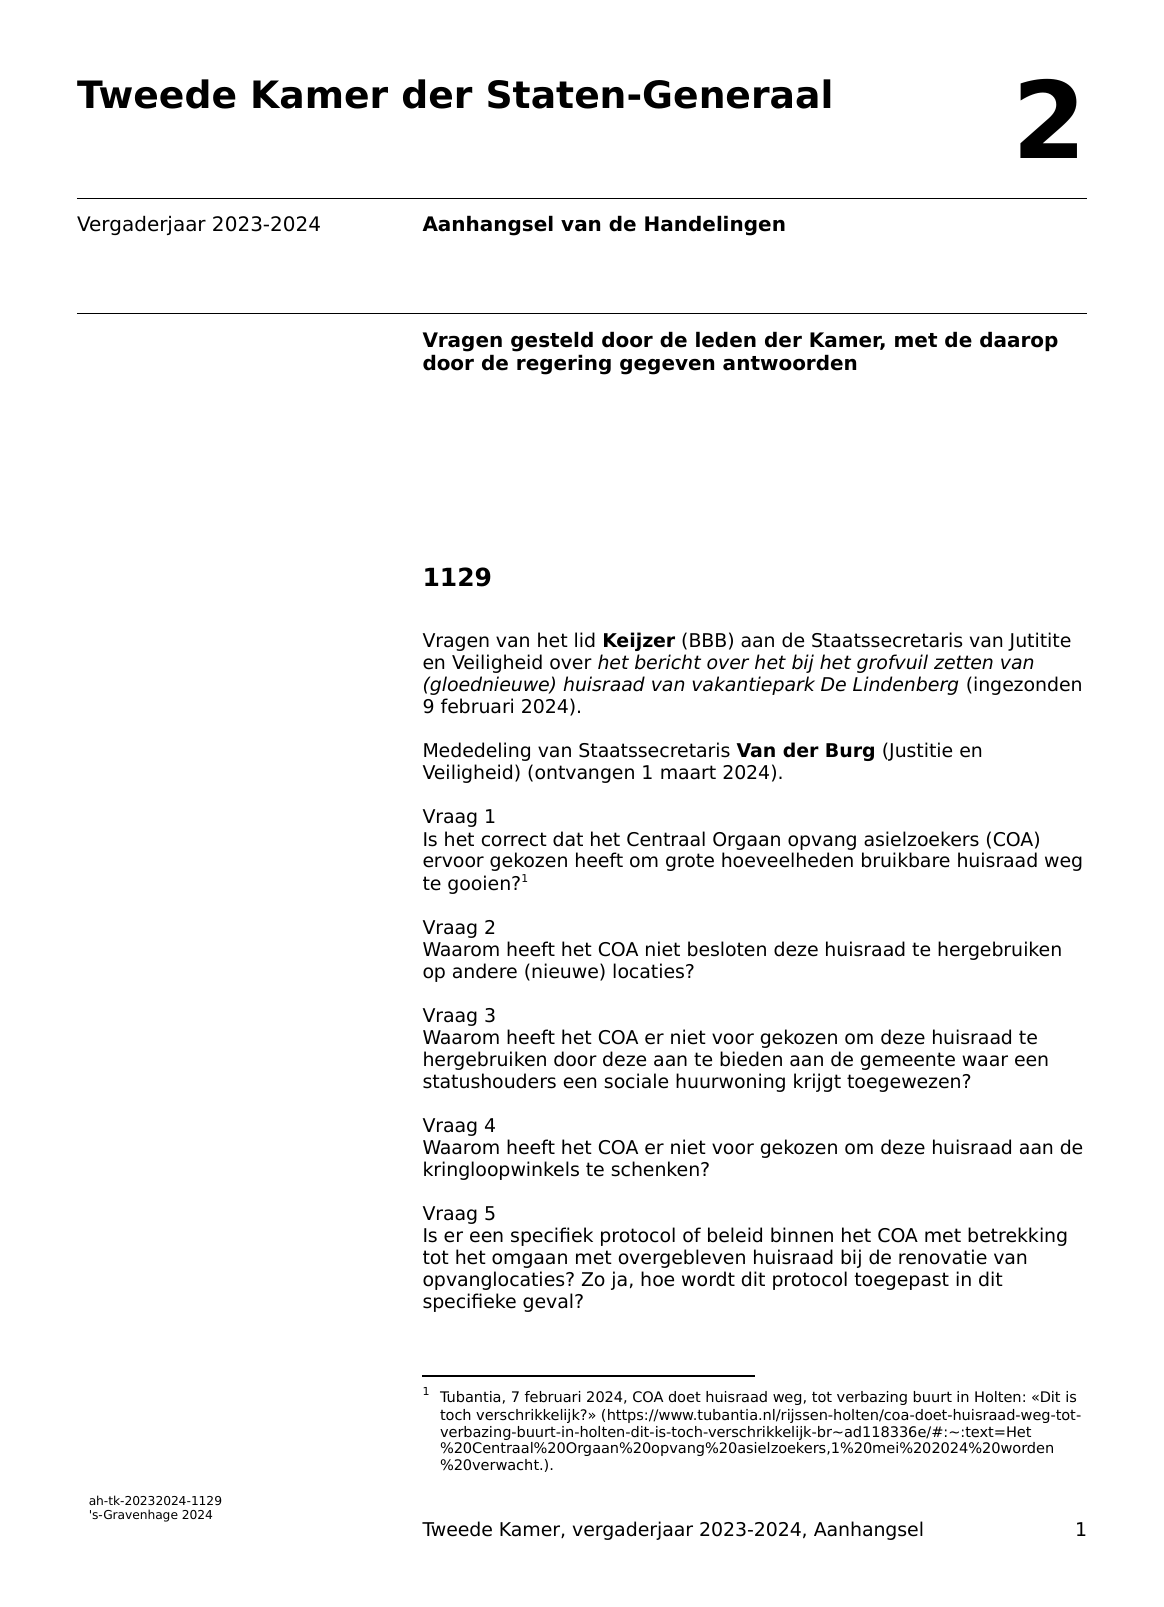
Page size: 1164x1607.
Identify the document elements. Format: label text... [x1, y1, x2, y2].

text Tubantia, 7 februari 2024, COA doet huisraad weg, tot verbazing buurt in Holten: «Dit is toch verschrikkelijk?» (https://www.tubantia.nl/rijssen-holten/coa-doet-huisraad-weg-tot-verbazing-buurt-in-holten-dit-is-toch-verschrikkelijk-br~ad118336e/#:~:text=Het%20Centraal%20Orgaan%20opvang%20asielzoekers,1%20mei%202024%20worden%20verwacht.). [422, 1385, 1087, 1474]
text Is het correct dat het Centraal Orgaan opvang asielzoekers (COA) ervoor gekozen heeft om grote hoeveelheden bruikbare huisraad weg te gooien? [422, 828, 1087, 894]
text 1129 [422, 563, 1087, 592]
text Mededeling van Staatssecretaris Van der Burg (Justitie en Veiligheid) (ontvangen 1 maart 2024). [422, 740, 1087, 784]
text Vraag 2 [422, 917, 1087, 938]
table_header Tweede Kamer der Staten-Generaal [77, 59, 886, 198]
text Vragen van het lid Keijzer (BBB) aan de Staatssecretaris van Jutitite en Veiligheid over het bericht over het bij het grofvuil zetten van (gloednieuwe) huisraad van vakantiepark De Lindenberg (ingezonden 9 februari 2024). [422, 630, 1087, 718]
text Vraag 3 [422, 1005, 1087, 1027]
text Vraag 1 [422, 806, 1087, 828]
table_cell Aanhangsel van de Handelingen [422, 199, 1087, 313]
text 's-Gravenhage 2024 [88, 1508, 323, 1522]
text Is er een specifiek protocol of beleid binnen het COA met betrekking tot het omgaan met overgebleven huisraad bij de renovatie van opvanglocaties? Zo ja, hoe wordt dit protocol toegepast in dit specifieke geval? [422, 1225, 1087, 1313]
table_cell Vergaderjaar 2023-2024 [77, 199, 422, 313]
text ah-tk-20232024-1129 [88, 1494, 323, 1508]
table_cell Vragen gesteld door de leden der Kamer, met de daarop door de regering gegeven antwoorden [422, 314, 1087, 375]
text Waarom heeft het COA er niet voor gekozen om deze huisraad te hergebruiken door deze aan te bieden aan de gemeente waar een statushouders een sociale huurwoning krijgt toegewezen? [422, 1027, 1087, 1093]
text Waarom heeft het COA niet besloten deze huisraad te hergebruiken op andere (nieuwe) locaties? [422, 938, 1087, 982]
text Waarom heeft het COA er niet voor gekozen om deze huisraad aan de kringloopwinkels te schenken? [422, 1137, 1087, 1181]
table_cell [77, 314, 422, 375]
text Vraag 4 [422, 1115, 1087, 1137]
text Vraag 5 [422, 1203, 1087, 1225]
table_header 2 [886, 59, 1087, 198]
